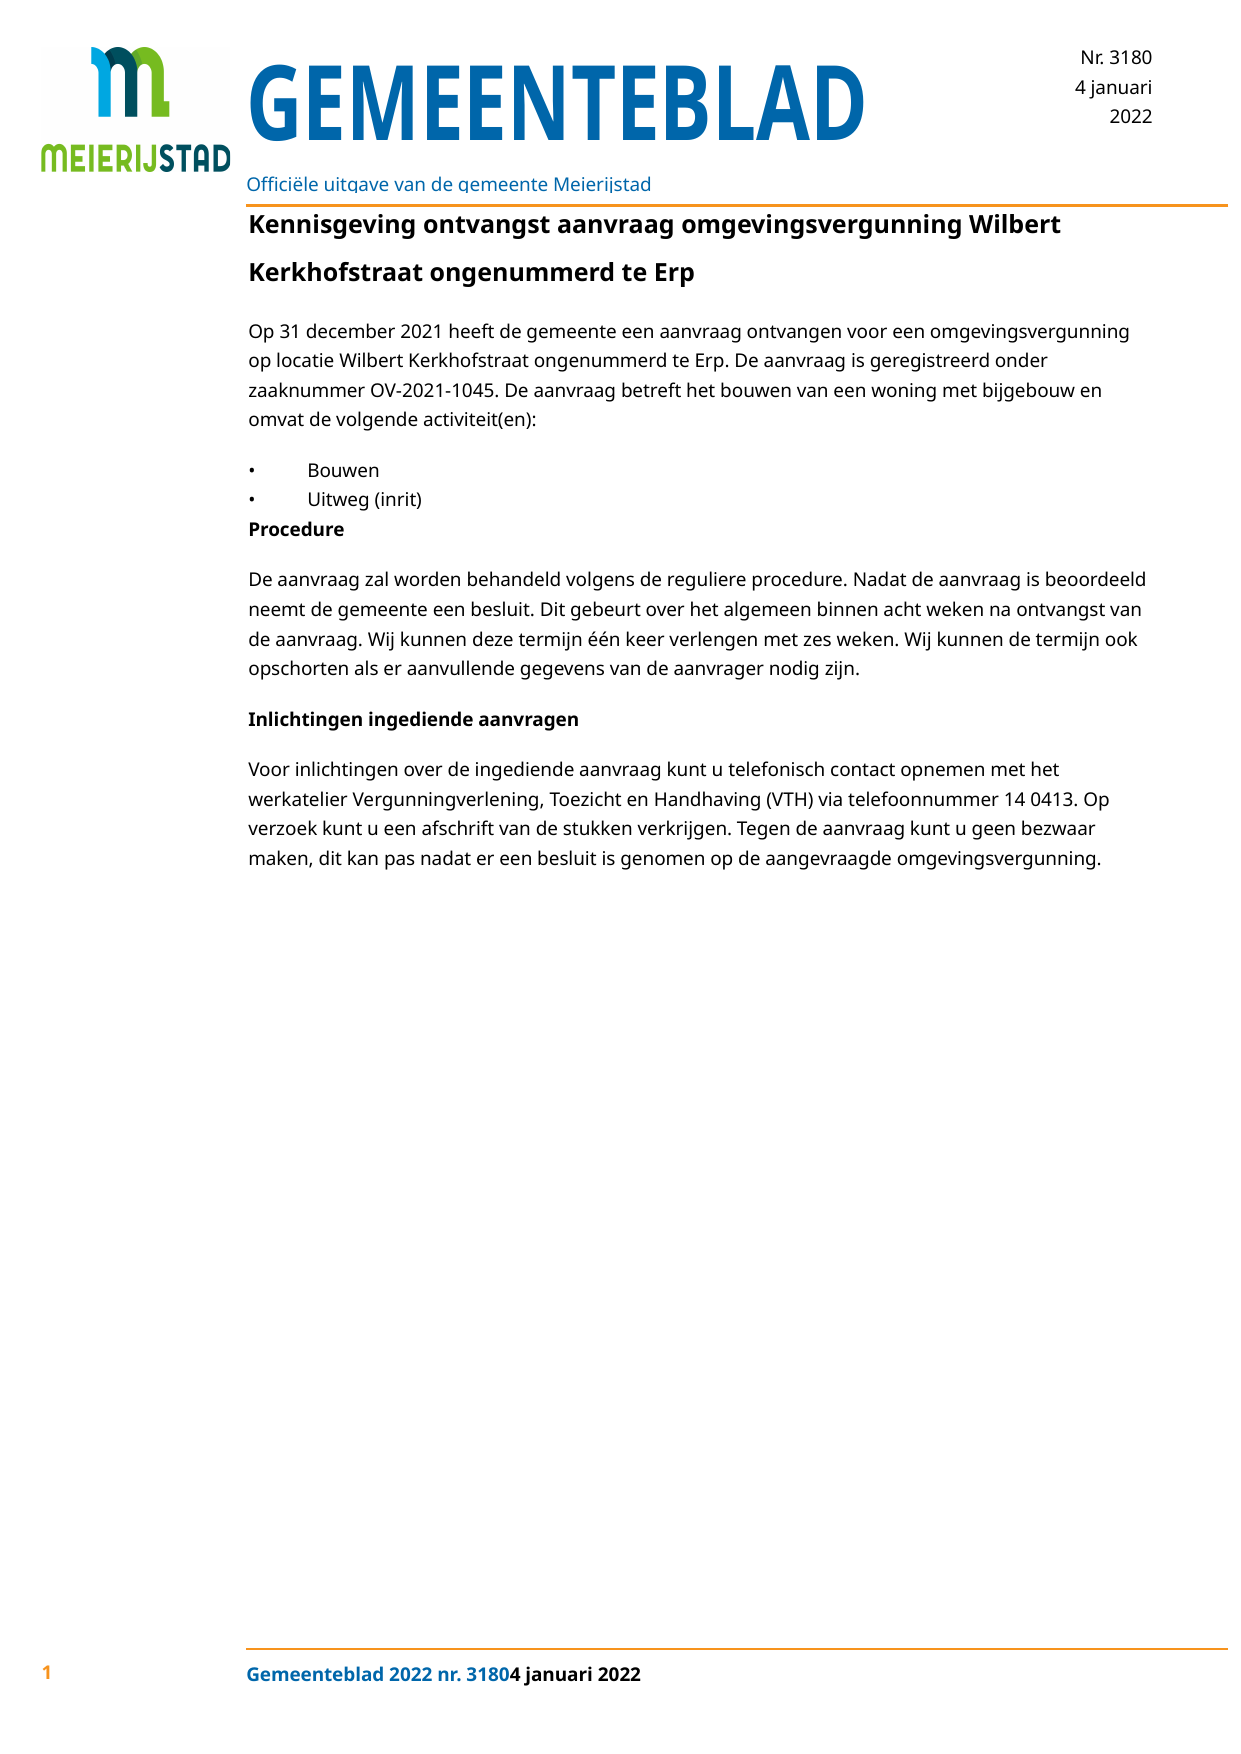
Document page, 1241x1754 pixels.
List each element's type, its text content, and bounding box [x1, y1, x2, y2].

list Bouwen [248, 457, 1152, 483]
text De aanvraag zal worden behandeld volgens de reguliere procedure. Nadat de aanvraag is beoordeeld neemt de gemeente een besluit. Dit gebeurt over het algemeen binnen acht weken na ontvangst van de aanvraag. Wij kunnen deze termijn één keer verlengen met zes weken. Wij kunnen de termijn ook opschorten als er aanvullende gegevens van de aanvrager nodig zijn. [248, 567, 1152, 681]
text Inlichtingen ingediende aanvragen [248, 706, 1152, 732]
text Kennisgeving ontvangst aanvraag omgevingsvergunning Wilbert Kerkhofstraat ongenummerd te Erp [248, 207, 1152, 288]
text Procedure [248, 516, 1152, 542]
list Uitweg (inrit) [248, 487, 1152, 512]
text Voor inlichtingen over de ingediende aanvraag kunt u telefonisch contact opnemen met het werkatelier Vergunningverlening, Toezicht en Handhaving (VTH) via telefoonnummer 14 0413. Op verzoek kunt u een afschrift van de stukken verkrijgen. Tegen de aanvraag kunt u geen bezwaar maken, dit kan pas nadat er een besluit is genomen op de aangevraagde omgevingsvergunning. [248, 756, 1152, 871]
text Op 31 december 2021 heeft de gemeente een aanvraag ontvangen voor een omgevingsvergunning op locatie Wilbert Kerkhofstraat ongenummerd te Erp. De aanvraag is geregistreerd onder zaaknummer OV-2021-1045. De aanvraag betreft het bouwen van een woning met bijgebouw en omvat de volgende activiteit(en): [248, 318, 1152, 432]
picture [41, 47, 231, 172]
